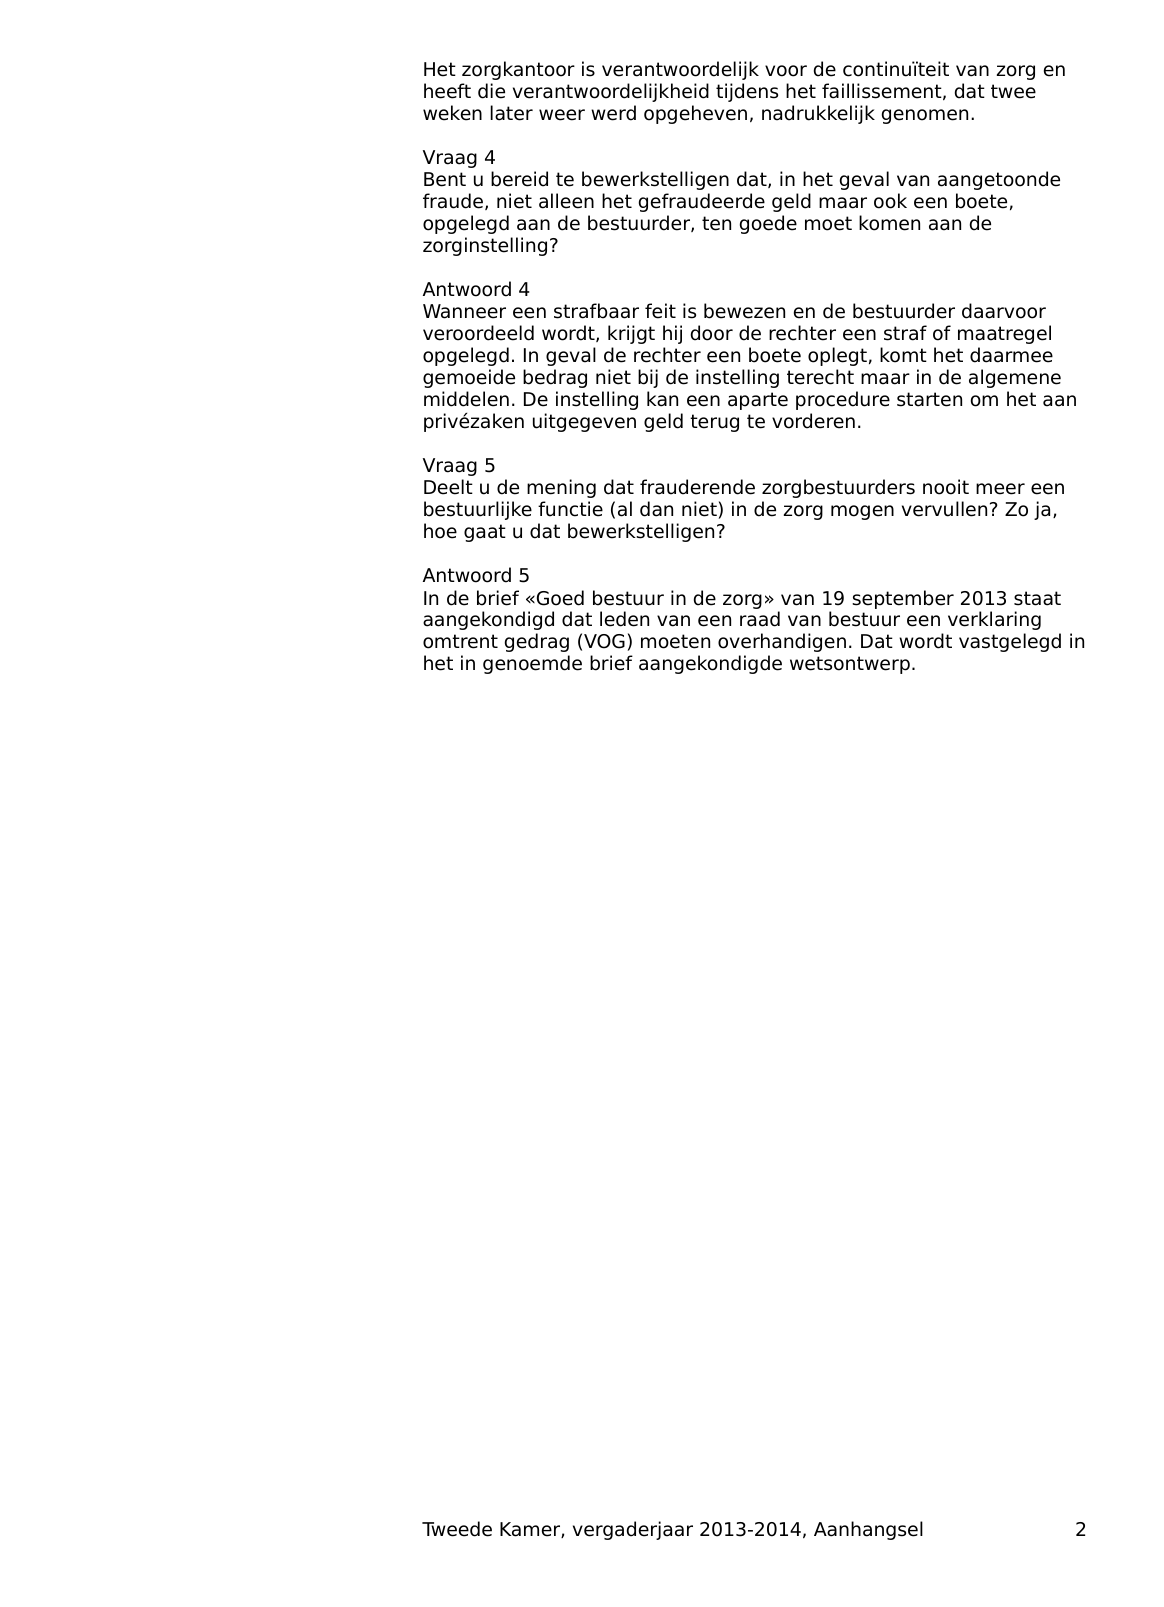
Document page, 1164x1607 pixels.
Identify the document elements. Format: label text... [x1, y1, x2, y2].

text Deelt u de mening dat frauderende zorgbestuurders nooit meer een bestuurlijke functie (al dan niet) in de zorg mogen vervullen? Zo ja, hoe gaat u dat bewerkstelligen? [422, 477, 1087, 543]
text Vraag 5 [422, 455, 1087, 477]
text Antwoord 5 [422, 565, 1087, 587]
text Bent u bereid te bewerkstelligen dat, in het geval van aangetoonde fraude, niet alleen het gefraudeerde geld maar ook een boete, opgelegd aan de bestuurder, ten goede moet komen aan de zorginstelling? [422, 169, 1087, 257]
text In de brief «Goed bestuur in de zorg» van 19 september 2013 staat aangekondigd dat leden van een raad van bestuur een verklaring omtrent gedrag (VOG) moeten overhandigen. Dat wordt vastgelegd in het in genoemde brief aangekondigde wetsontwerp. [422, 587, 1087, 675]
text Antwoord 4 [422, 279, 1087, 301]
text Wanneer een strafbaar feit is bewezen en de bestuurder daarvoor veroordeeld wordt, krijgt hij door de rechter een straf of maatregel opgelegd. In geval de rechter een boete oplegt, komt het daarmee gemoeide bedrag niet bij de instelling terecht maar in de algemene middelen. De instelling kan een aparte procedure starten om het aan privézaken uitgegeven geld terug te vorderen. [422, 301, 1087, 433]
text Het zorgkantoor is verantwoordelijk voor de continuïteit van zorg en heeft die verantwoordelijkheid tijdens het faillissement, dat twee weken later weer werd opgeheven, nadrukkelijk genomen. [422, 59, 1087, 125]
text Vraag 4 [422, 147, 1087, 169]
